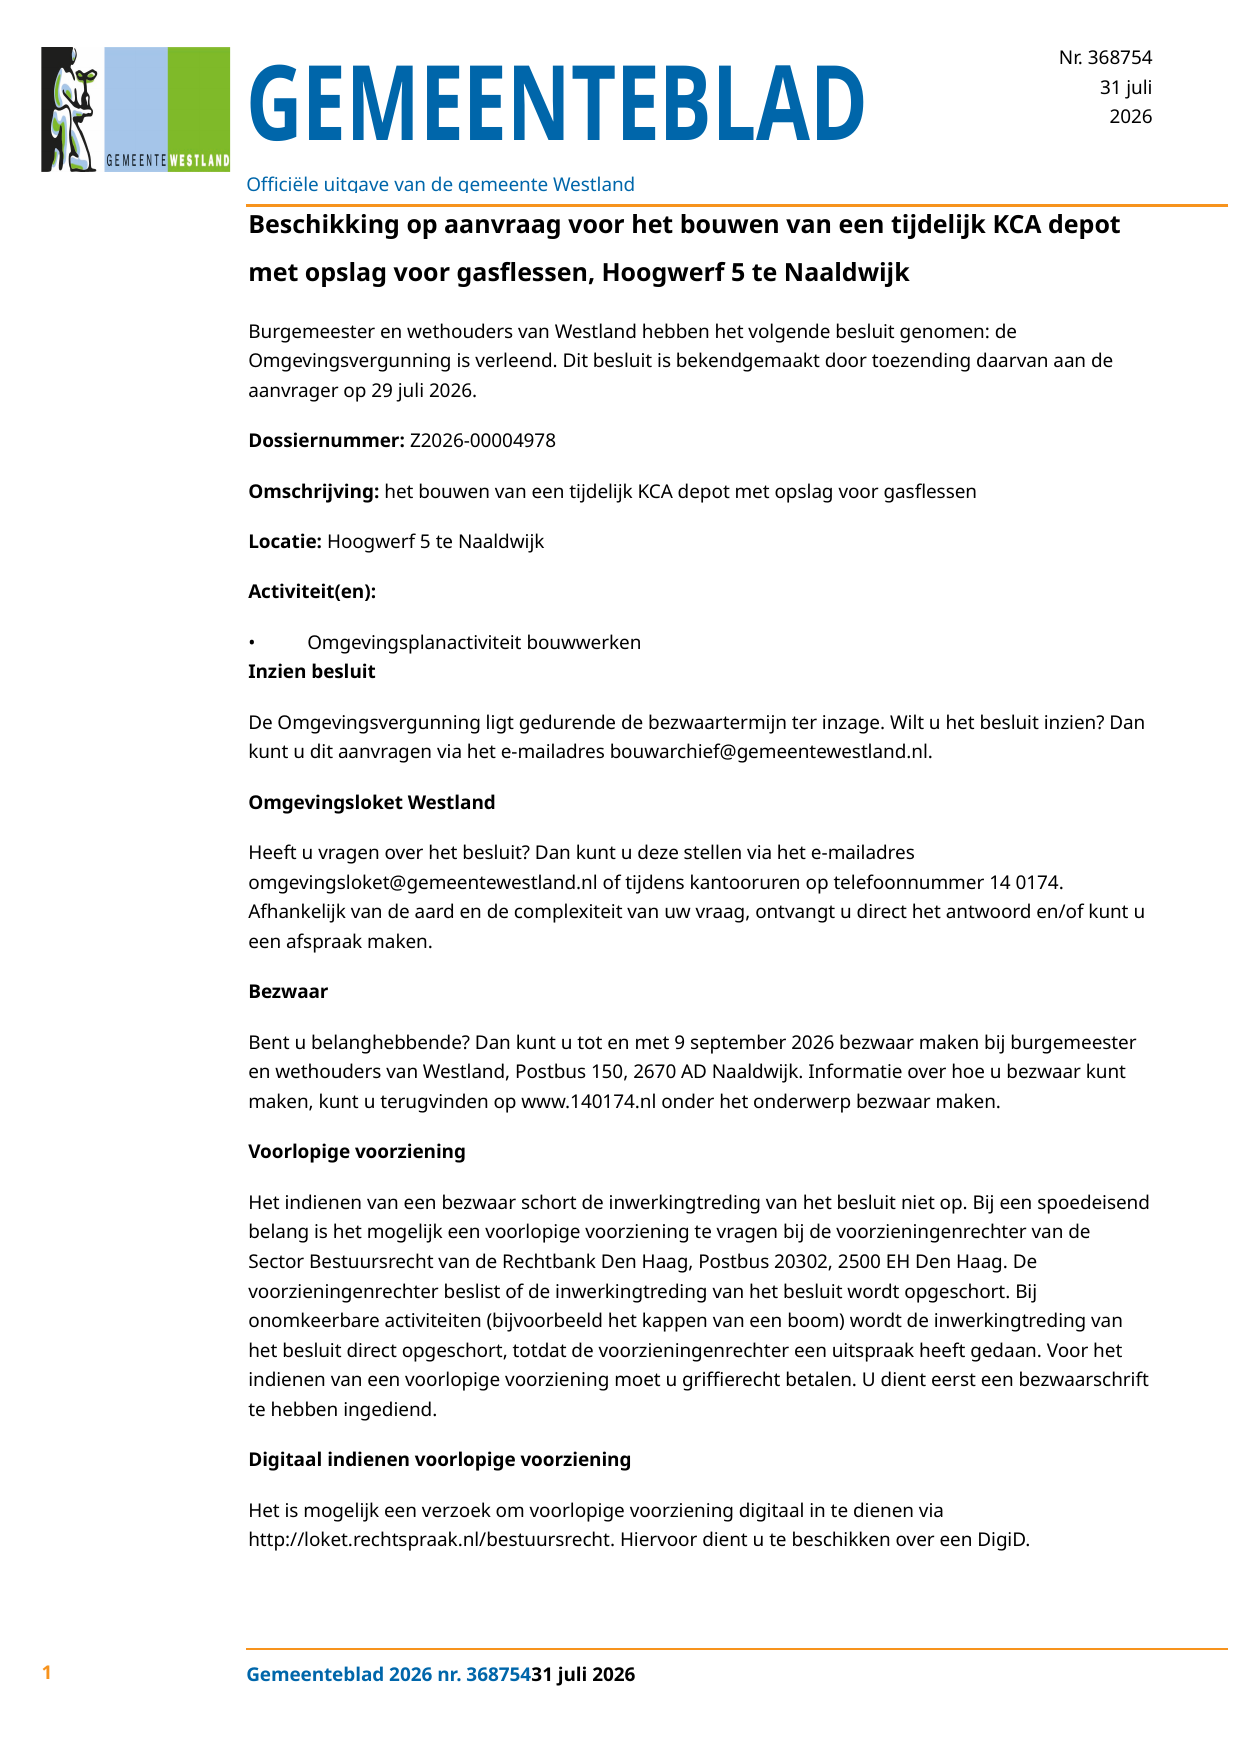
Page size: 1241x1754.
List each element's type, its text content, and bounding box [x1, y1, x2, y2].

text Omschrijving: het bouwen van een tijdelijk KCA depot met opslag voor gasflessen [248, 478, 1152, 504]
text Beschikking op aanvraag voor het bouwen van een tijdelijk KCA depot met opslag voor gasflessen, Hoogwerf 5 te Naaldwijk [248, 207, 1152, 288]
text Bent u belanghebbende? Dan kunt u tot en met 9 september 2026 bezwaar maken bij burgemeester en wethouders van Westland, Postbus 150, 2670 AD Naaldwijk. Informatie over hoe u bezwaar kunt maken, kunt u terugvinden op www.140174.nl onder het onderwerp bezwaar maken. [248, 1029, 1152, 1114]
text Inzien besluit [248, 659, 1152, 684]
text Het is mogelijk een verzoek om voorlopige voorziening digitaal in te dienen via http://loket.rechtspraak.nl/bestuursrecht. Hiervoor dient u te beschikken over een DigiD. [248, 1497, 1152, 1552]
text Locatie: Hoogwerf 5 te Naaldwijk [248, 528, 1152, 554]
text Heeft u vragen over het besluit? Dan kunt u deze stellen via het e-mailadres omgevingsloket@gemeentewestland.nl of tijdens kantooruren op telefoonnummer 14 0174. Afhankelijk van de aard en de complexiteit van uw vraag, ontvangt u direct het antwoord en/of kunt u een afspraak maken. [248, 839, 1152, 954]
text Dossiernummer: Z2026-00004978 [248, 427, 1152, 453]
text Digitaal indienen voorlopige voorziening [248, 1447, 1152, 1472]
text Voorlopige voorziening [248, 1139, 1152, 1164]
text Omgevingsloket Westland [248, 789, 1152, 815]
text Bezwaar [248, 979, 1152, 1004]
picture [41, 47, 231, 172]
list Omgevingsplanactiviteit bouwwerken [248, 629, 1152, 655]
text Het indienen van een bezwaar schort de inwerkingtreding van het besluit niet op. Bij een spoedeisend belang is het mogelijk een voorlopige voorziening te vragen bij de voorzieningenrechter van de Sector Bestuursrecht van de Rechtbank Den Haag, Postbus 20302, 2500 EH Den Haag. De voorzieningenrechter beslist of de inwerkingtreding van het besluit wordt opgeschort. Bij onomkeerbare activiteiten (bijvoorbeeld het kappen van een boom) wordt de inwerkingtreding van het besluit direct opgeschort, totdat de voorzieningenrechter een uitspraak heeft gedaan. Voor het indienen van een voorlopige voorziening moet u griffierecht betalen. U dient eerst een bezwaarschrift te hebben ingediend. [248, 1189, 1152, 1422]
text De Omgevingsvergunning ligt gedurende de bezwaartermijn ter inzage. Wilt u het besluit inzien? Dan kunt u dit aanvragen via het e-mailadres bouwarchief@gemeentewestland.nl. [248, 709, 1152, 764]
text Burgemeester en wethouders van Westland hebben het volgende besluit genomen: de Omgevingsvergunning is verleend. Dit besluit is bekendgemaakt door toezending daarvan aan de aanvrager op 29 juli 2026. [248, 318, 1152, 403]
text Activiteit(en): [248, 579, 1152, 604]
